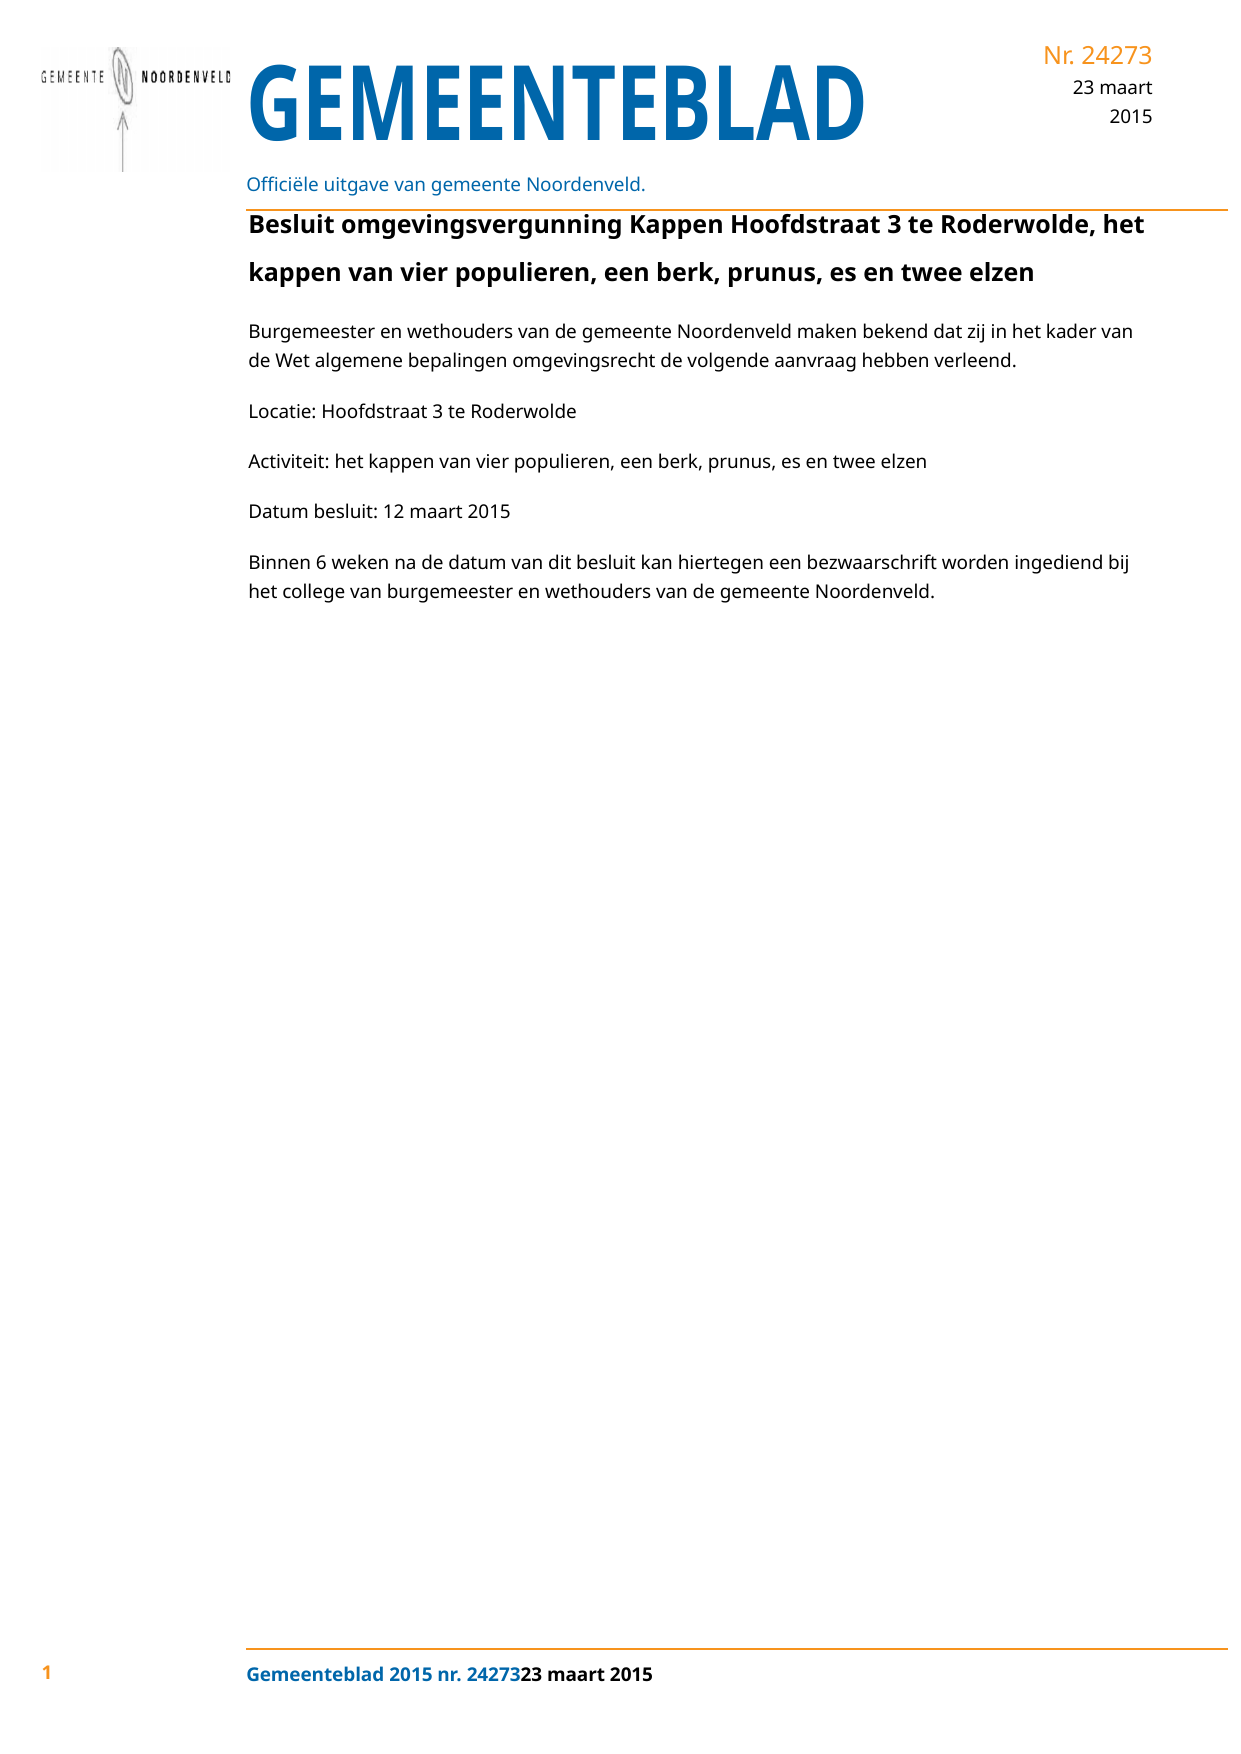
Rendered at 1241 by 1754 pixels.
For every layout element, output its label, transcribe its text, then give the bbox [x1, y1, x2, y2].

text Binnen 6 weken na de datum van dit besluit kan hiertegen een bezwaarschrift worden ingediend bij het college van burgemeester en wethouders van de gemeente Noordenveld. [248, 549, 1152, 604]
text Besluit omgevingsvergunning Kappen Hoofdstraat 3 te Roderwolde, het kappen van vier populieren, een berk, prunus, es en twee elzen [248, 211, 1152, 288]
text Activiteit: het kappen van vier populieren, een berk, prunus, es en twee elzen [248, 448, 1152, 474]
text Datum besluit: 12 maart 2015 [248, 499, 1152, 524]
text Locatie: Hoofdstraat 3 te Roderwolde [248, 398, 1152, 424]
text Burgemeester en wethouders van de gemeente Noordenveld maken bekend dat zij in het kader van de Wet algemene bepalingen omgevingsrecht de volgende aanvraag hebben verleend. [248, 318, 1152, 373]
picture [41, 47, 231, 172]
